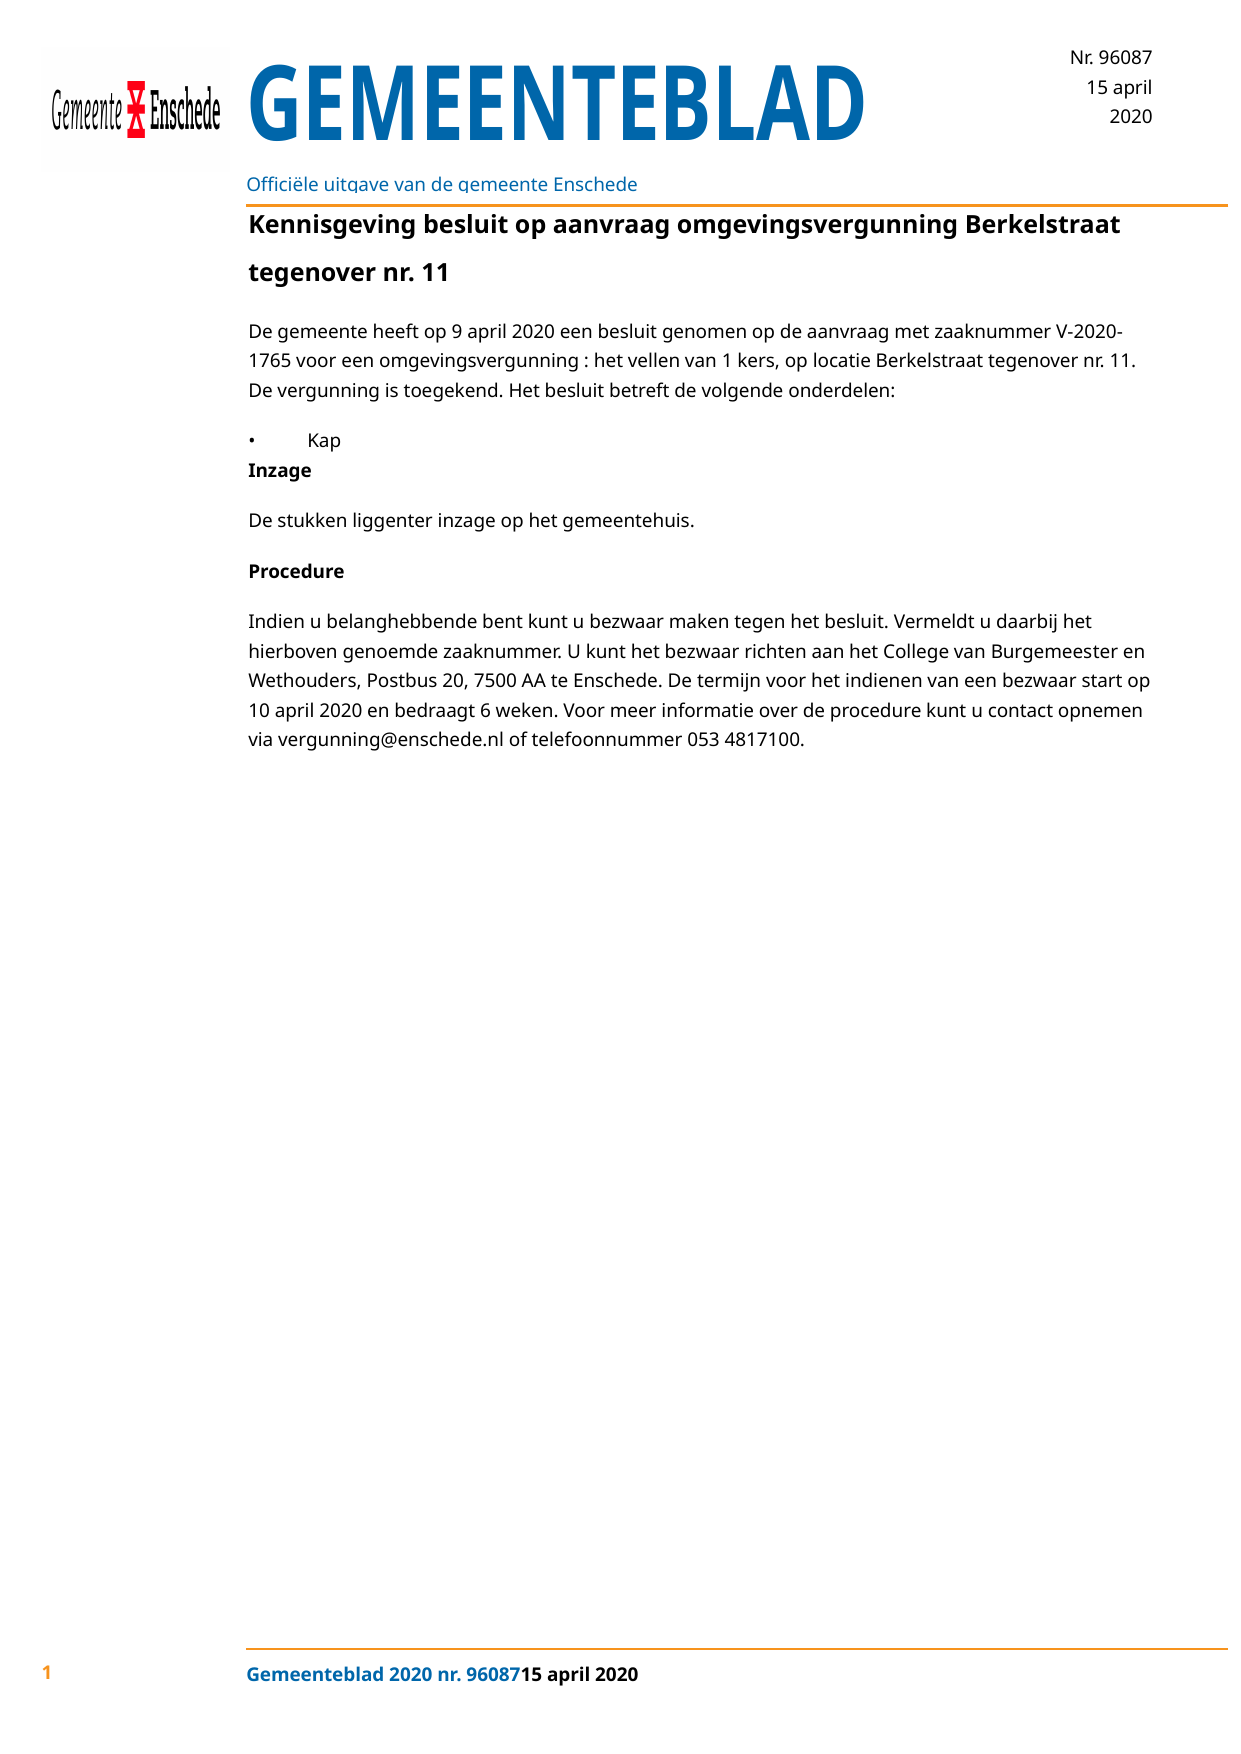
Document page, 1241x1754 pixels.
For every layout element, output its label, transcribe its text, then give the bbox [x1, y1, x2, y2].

text De gemeente heeft op 9 april 2020 een besluit genomen op de aanvraag met zaaknummer V-2020-1765 voor een omgevingsvergunning : het vellen van 1 kers, op locatie Berkelstraat tegenover nr. 11. De vergunning is toegekend. Het besluit betreft de volgende onderdelen: [248, 318, 1152, 403]
text Procedure [248, 558, 1152, 584]
picture [41, 47, 231, 172]
text Inzage [248, 457, 1152, 483]
text De stukken liggenter inzage op het gemeentehuis. [248, 507, 1152, 533]
list Kap [248, 427, 1152, 453]
text Kennisgeving besluit op aanvraag omgevingsvergunning Berkelstraat tegenover nr. 11 [248, 207, 1152, 288]
text Indien u belanghebbende bent kunt u bezwaar maken tegen het besluit. Vermeldt u daarbij het hierboven genoemde zaaknummer. U kunt het bezwaar richten aan het College van Burgemees­ter en Wethouders, Postbus 20, 7500 AA te Enschede. De termijn voor het indienen van een bezwaar start op 10 april 2020 en bedraagt 6 weken. Voor meer informatie over de procedure kunt u contact opnemen via vergunning@enschede.nl of telefoonnummer 053 4817100. [248, 608, 1152, 752]
